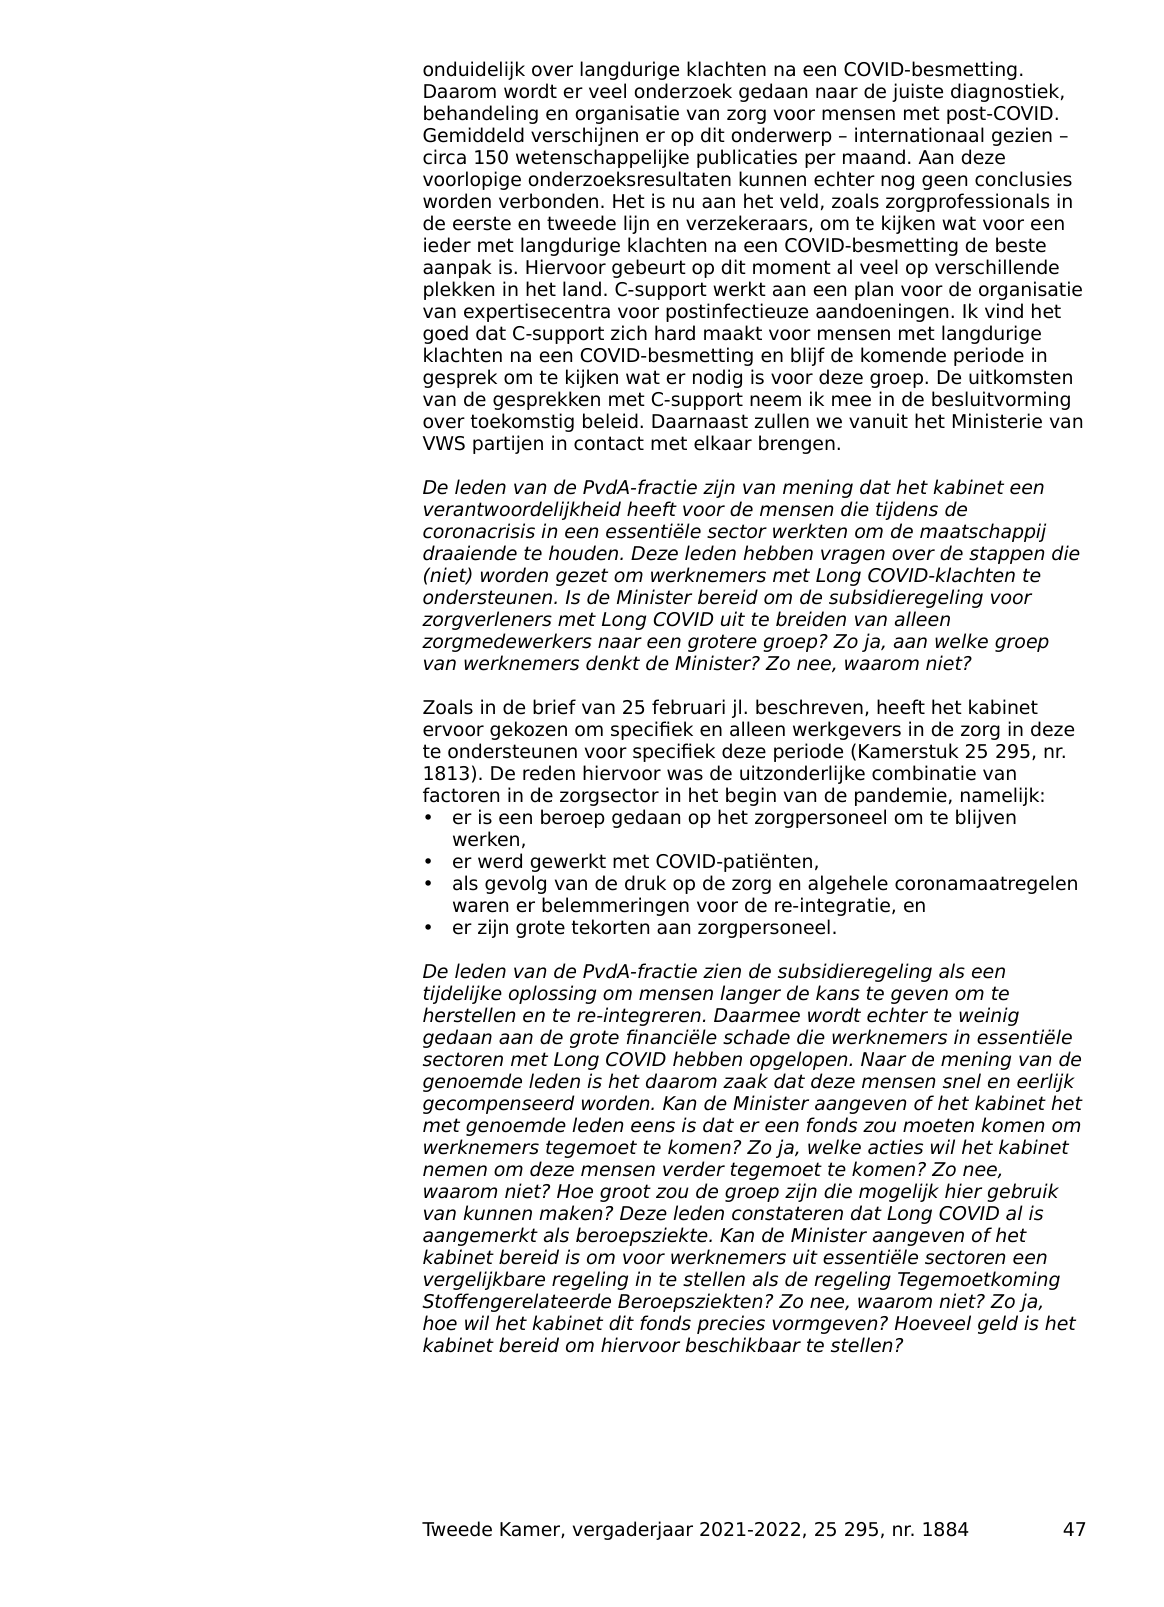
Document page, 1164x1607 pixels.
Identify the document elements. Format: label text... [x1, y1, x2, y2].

text • er is een beroep gedaan op het zorgpersoneel om te blijven werken, [422, 807, 1087, 851]
text • als gevolg van de druk op de zorg en algehele coronamaatregelen waren er belemmeringen voor de re-integratie, en [422, 873, 1087, 917]
text • er zijn grote tekorten aan zorgpersoneel. [422, 917, 1087, 939]
text De leden van de PvdA-fractie zijn van mening dat het kabinet een verantwoordelijkheid heeft voor de mensen die tijdens de coronacrisis in een essentiële sector werkten om de maatschappij draaiende te houden. Deze leden hebben vragen over de stappen die (niet) worden gezet om werknemers met Long COVID-klachten te ondersteunen. Is de Minister bereid om de subsidieregeling voor zorgverleners met Long COVID uit te breiden van alleen zorgmedewerkers naar een grotere groep? Zo ja, aan welke groep van werknemers denkt de Minister? Zo nee, waarom niet? [422, 477, 1087, 675]
text Zoals in de brief van 25 februari jl. beschreven, heeft het kabinet ervoor gekozen om specifiek en alleen werkgevers in de zorg in deze te ondersteunen voor specifiek deze periode (Kamerstuk 25 295, nr. 1813). De reden hiervoor was de uitzonderlijke combinatie van factoren in de zorgsector in het begin van de pandemie, namelijk: [422, 697, 1087, 807]
text onduidelijk over langdurige klachten na een COVID-besmetting. Daarom wordt er veel onderzoek gedaan naar de juiste diagnostiek, behandeling en organisatie van zorg voor mensen met post-COVID. Gemiddeld verschijnen er op dit onderwerp – internationaal gezien – circa 150 wetenschappelijke publicaties per maand. Aan deze voorlopige onderzoeksresultaten kunnen echter nog geen conclusies worden verbonden. Het is nu aan het veld, zoals zorgprofessionals in de eerste en tweede lijn en verzekeraars, om te kijken wat voor een ieder met langdurige klachten na een COVID-besmetting de beste aanpak is. Hiervoor gebeurt op dit moment al veel op verschillende plekken in het land. C-support werkt aan een plan voor de organisatie van expertisecentra voor postinfectieuze aandoeningen. Ik vind het goed dat C-support zich hard maakt voor mensen met langdurige klachten na een COVID-besmetting en blijf de komende periode in gesprek om te kijken wat er nodig is voor deze groep. De uitkomsten van de gesprekken met C-support neem ik mee in de besluitvorming over toekomstig beleid. Daarnaast zullen we vanuit het Ministerie van VWS partijen in contact met elkaar brengen. [422, 59, 1087, 455]
text • er werd gewerkt met COVID-patiënten, [422, 851, 1087, 873]
text De leden van de PvdA-fractie zien de subsidieregeling als een tijdelijke oplossing om mensen langer de kans te geven om te herstellen en te re-integreren. Daarmee wordt echter te weinig gedaan aan de grote financiële schade die werknemers in essentiële sectoren met Long COVID hebben opgelopen. Naar de mening van de genoemde leden is het daarom zaak dat deze mensen snel en eerlijk gecompenseerd worden. Kan de Minister aangeven of het kabinet het met genoemde leden eens is dat er een fonds zou moeten komen om werknemers tegemoet te komen? Zo ja, welke acties wil het kabinet nemen om deze mensen verder tegemoet te komen? Zo nee, waarom niet? Hoe groot zou de groep zijn die mogelijk hier gebruik van kunnen maken? Deze leden constateren dat Long COVID al is aangemerkt als beroepsziekte. Kan de Minister aangeven of het kabinet bereid is om voor werknemers uit essentiële sectoren een vergelijkbare regeling in te stellen als de regeling Tegemoetkoming Stoffengerelateerde Beroepsziekten? Zo nee, waarom niet? Zo ja, hoe wil het kabinet dit fonds precies vormgeven? Hoeveel geld is het kabinet bereid om hiervoor beschikbaar te stellen? [422, 961, 1087, 1356]
